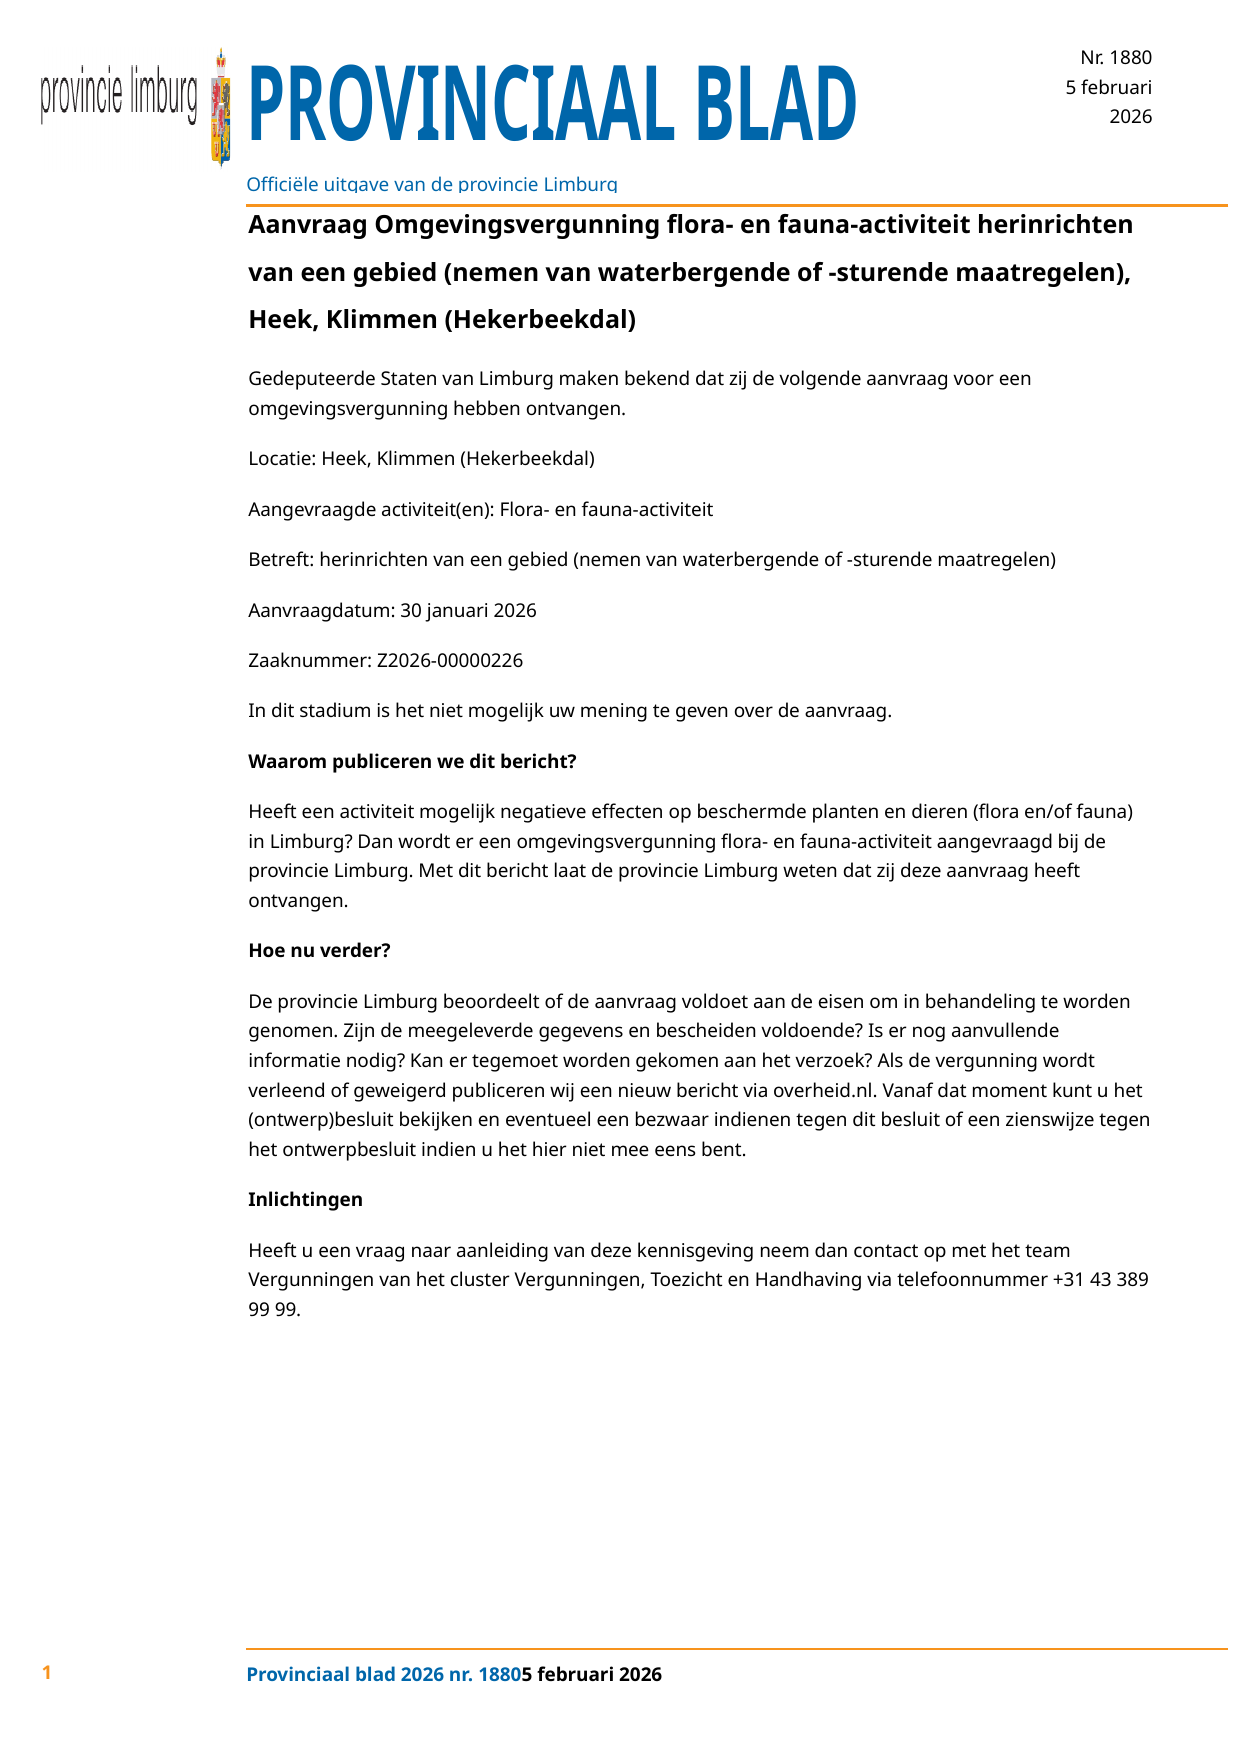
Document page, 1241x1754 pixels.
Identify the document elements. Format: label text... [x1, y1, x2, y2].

text Heeft een activiteit mogelijk negatieve effecten op beschermde planten en dieren (flora en/of fauna) in Limburg? Dan wordt er een omgevingsvergunning flora- en fauna-activiteit aangevraagd bij de provincie Limburg. Met dit bericht laat de provincie Limburg weten dat zij deze aanvraag heeft ontvangen. [248, 798, 1152, 913]
text Aanvraagdatum: 30 januari 2026 [248, 597, 1152, 622]
text In dit stadium is het niet mogelijk uw mening te geven over de aanvraag. [248, 698, 1152, 723]
text Gedeputeerde Staten van Limburg maken bekend dat zij de volgende aanvraag voor een omgevingsvergunning hebben ontvangen. [248, 366, 1152, 421]
text Waarom publiceren we dit bericht? [248, 748, 1152, 774]
text Inlichtingen [248, 1186, 1152, 1212]
text Betreft: herinrichten van een gebied (nemen van waterbergende of -sturende maatregelen) [248, 546, 1152, 572]
text Aanvraag Omgevingsvergunning flora- en fauna-activiteit herinrichten van een gebied (nemen van waterbergende of -sturende maatregelen), Heek, Klimmen (Hekerbeekdal) [248, 207, 1152, 336]
text Zaaknummer: Z2026-00000226 [248, 647, 1152, 673]
text Hoe nu verder? [248, 938, 1152, 963]
text Locatie: Heek, Klimmen (Hekerbeekdal) [248, 446, 1152, 471]
picture [41, 47, 231, 172]
text Aangevraagde activiteit(en): Flora- en fauna-activiteit [248, 496, 1152, 522]
text De provincie Limburg beoordeelt of de aanvraag voldoet aan de eisen om in behandeling te worden genomen. Zijn de meegeleverde gegevens en bescheiden voldoende? Is er nog aanvullende informatie nodig? Kan er tegemoet worden gekomen aan het verzoek? Als de vergunning wordt verleend of geweigerd publiceren wij een nieuw bericht via overheid.nl. Vanaf dat moment kunt u het (ontwerp)besluit bekijken en eventueel een bezwaar indienen tegen dit besluit of een zienswijze tegen het ontwerpbesluit indien u het hier niet mee eens bent. [248, 988, 1152, 1162]
text Heeft u een vraag naar aanleiding van deze kennisgeving neem dan contact op met het team Vergunningen van het cluster Vergunningen, Toezicht en Handhaving via telefoonnummer +31 43 389 99 99. [248, 1237, 1152, 1322]
